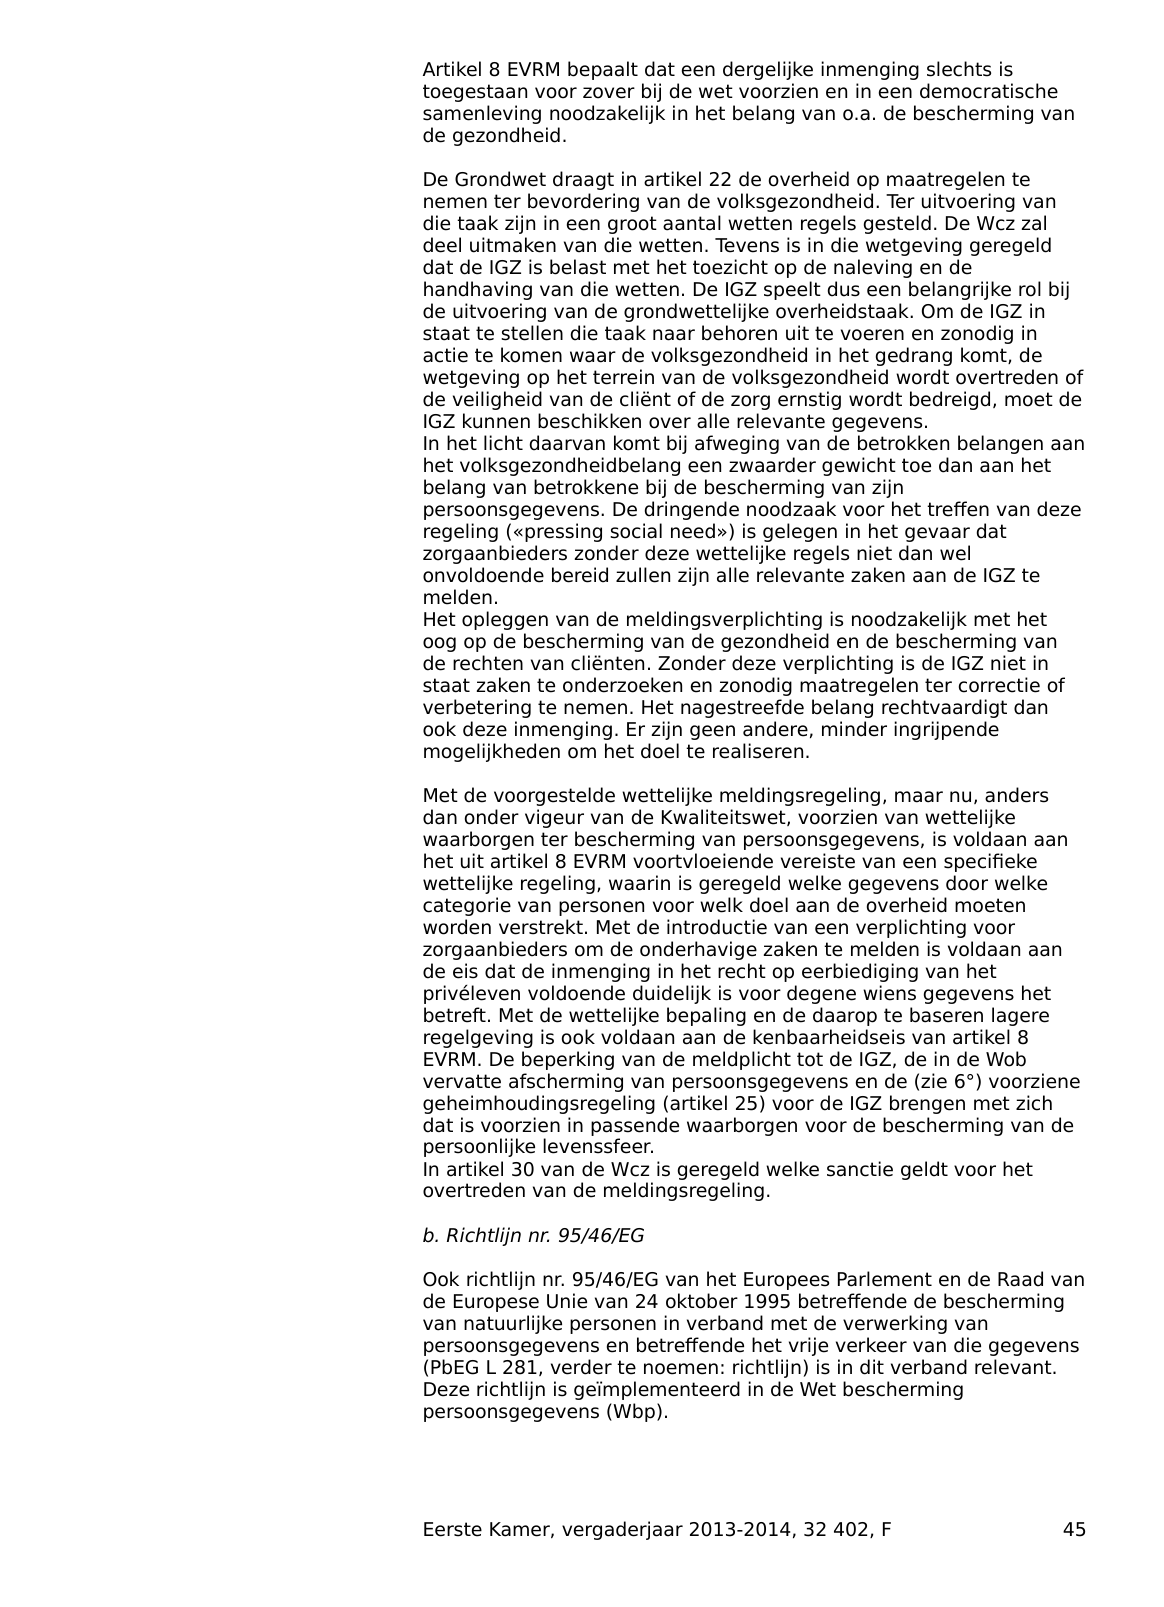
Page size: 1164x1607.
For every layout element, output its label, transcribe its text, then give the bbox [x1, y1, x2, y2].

text Artikel 8 EVRM bepaalt dat een dergelijke inmenging slechts is toegestaan voor zover bij de wet voorzien en in een democratische samenleving noodzakelijk in het belang van o.a. de bescherming van de gezondheid. [422, 59, 1087, 147]
text Het opleggen van de meldingsverplichting is noodzakelijk met het oog op de bescherming van de gezondheid en de bescherming van de rechten van cliënten. Zonder deze verplichting is de IGZ niet in staat zaken te onderzoeken en zonodig maatregelen ter correctie of verbetering te nemen. Het nagestreefde belang rechtvaardigt dan ook deze inmenging. Er zijn geen andere, minder ingrijpende mogelijkheden om het doel te realiseren. [422, 609, 1087, 763]
subtitle b. Richtlijn nr. 95/46/EG [422, 1224, 1087, 1247]
text Ook richtlijn nr. 95/46/EG van het Europees Parlement en de Raad van de Europese Unie van 24 oktober 1995 betreffende de bescherming van natuurlijke personen in verband met de verwerking van persoonsgegevens en betreffende het vrije verkeer van die gegevens (PbEG L 281, verder te noemen: richtlijn) is in dit verband relevant. Deze richtlijn is geïmplementeerd in de Wet bescherming persoonsgegevens (Wbp). [422, 1269, 1087, 1423]
text Met de voorgestelde wettelijke meldingsregeling, maar nu, anders dan onder vigeur van de Kwaliteitswet, voorzien van wettelijke waarborgen ter bescherming van persoonsgegevens, is voldaan aan het uit artikel 8 EVRM voortvloeiende vereiste van een specifieke wettelijke regeling, waarin is geregeld welke gegevens door welke categorie van personen voor welk doel aan de overheid moeten worden verstrekt. Met de introductie van een verplichting voor zorgaanbieders om de onderhavige zaken te melden is voldaan aan de eis dat de inmenging in het recht op eerbiediging van het privéleven voldoende duidelijk is voor degene wiens gegevens het betreft. Met de wettelijke bepaling en de daarop te baseren lagere regelgeving is ook voldaan aan de kenbaarheidseis van artikel 8 EVRM. De beperking van de meldplicht tot de IGZ, de in de Wob vervatte afscherming van persoonsgegevens en de (zie 6°) voorziene geheimhoudingsregeling (artikel 25) voor de IGZ brengen met zich dat is voorzien in passende waarborgen voor de bescherming van de persoonlijke levenssfeer. [422, 785, 1087, 1158]
text In artikel 30 van de Wcz is geregeld welke sanctie geldt voor het overtreden van de meldingsregeling. [422, 1158, 1087, 1202]
text De Grondwet draagt in artikel 22 de overheid op maatregelen te nemen ter bevordering van de volksgezondheid. Ter uitvoering van die taak zijn in een groot aantal wetten regels gesteld. De Wcz zal deel uitmaken van die wetten. Tevens is in die wetgeving geregeld dat de IGZ is belast met het toezicht op de naleving en de handhaving van die wetten. De IGZ speelt dus een belangrijke rol bij de uitvoering van de grondwettelijke overheidstaak. Om de IGZ in staat te stellen die taak naar behoren uit te voeren en zonodig in actie te komen waar de volksgezondheid in het gedrang komt, de wetgeving op het terrein van de volksgezondheid wordt overtreden of de veiligheid van de cliënt of de zorg ernstig wordt bedreigd, moet de IGZ kunnen beschikken over alle relevante gegevens. [422, 169, 1087, 433]
text In het licht daarvan komt bij afweging van de betrokken belangen aan het volksgezondheidbelang een zwaarder gewicht toe dan aan het belang van betrokkene bij de bescherming van zijn persoonsgegevens. De dringende noodzaak voor het treffen van deze regeling («pressing social need») is gelegen in het gevaar dat zorgaanbieders zonder deze wettelijke regels niet dan wel onvoldoende bereid zullen zijn alle relevante zaken aan de IGZ te melden. [422, 433, 1087, 609]
